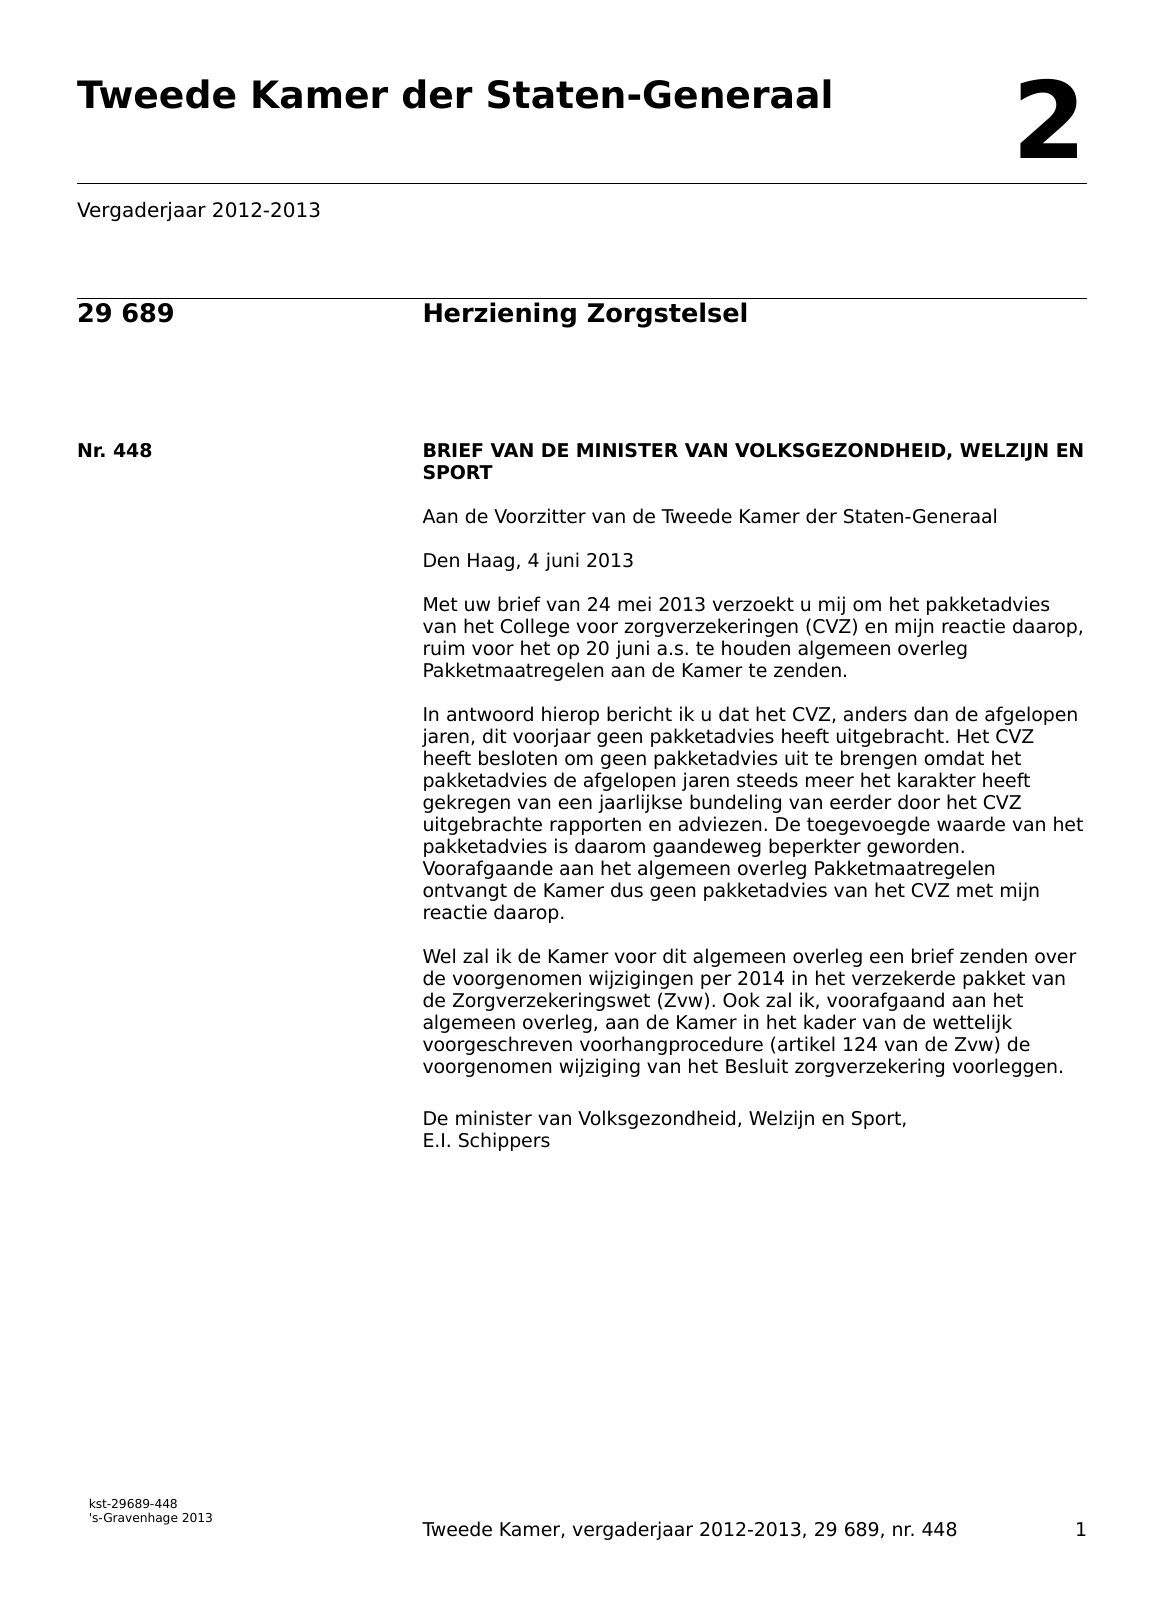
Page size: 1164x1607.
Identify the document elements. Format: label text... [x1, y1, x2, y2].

text Wel zal ik de Kamer voor dit algemeen overleg een brief zenden over de voorgenomen wijzigingen per 2014 in het verzekerde pakket van de Zorgverzekeringswet (Zvw). Ook zal ik, voorafgaand aan het algemeen overleg, aan de Kamer in het kader van de wettelijk voorgeschreven voorhangprocedure (artikel 124 van de Zvw) de voorgenomen wijziging van het Besluit zorgverzekering voorleggen. [422, 946, 1087, 1078]
text In antwoord hierop bericht ik u dat het CVZ, anders dan de afgelopen jaren, dit voorjaar geen pakketadvies heeft uitgebracht. Het CVZ heeft besloten om geen pakketadvies uit te brengen omdat het pakketadvies de afgelopen jaren steeds meer het karakter heeft gekregen van een jaarlijkse bundeling van eerder door het CVZ uitgebrachte rapporten en adviezen. De toegevoegde waarde van het pakketadvies is daarom gaandeweg beperkter geworden. [422, 704, 1087, 858]
subtitle Nr. 448 BRIEF VAN DE MINISTER VAN VOLKSGEZONDHEID, WELZIJN EN SPORT [77, 440, 1087, 484]
text Den Haag, 4 juni 2013 [422, 550, 1087, 572]
table_header Tweede Kamer der Staten-Generaal [77, 59, 886, 183]
text De minister van Volksgezondheid, Welzijn en Sport, E.I. Schippers [422, 1108, 1087, 1152]
text Voorafgaande aan het algemeen overleg Pakketmaatregelen ontvangt de Kamer dus geen pakketadvies van het CVZ met mijn reactie daarop. [422, 858, 1087, 924]
text kst-29689-448 [88, 1497, 323, 1511]
text 's-Gravenhage 2013 [88, 1511, 323, 1525]
subtitle 29 689 Herziening Zorgstelsel [77, 299, 1087, 329]
text Aan de Voorzitter van de Tweede Kamer der Staten-Generaal [422, 506, 1087, 528]
table_header 2 [886, 59, 1087, 183]
table_cell Vergaderjaar 2012-2013 [77, 184, 1087, 298]
text Met uw brief van 24 mei 2013 verzoekt u mij om het pakketadvies van het College voor zorgverzekeringen (CVZ) en mijn reactie daarop, ruim voor het op 20 juni a.s. te houden algemeen overleg Pakketmaatregelen aan de Kamer te zenden. [422, 594, 1087, 682]
